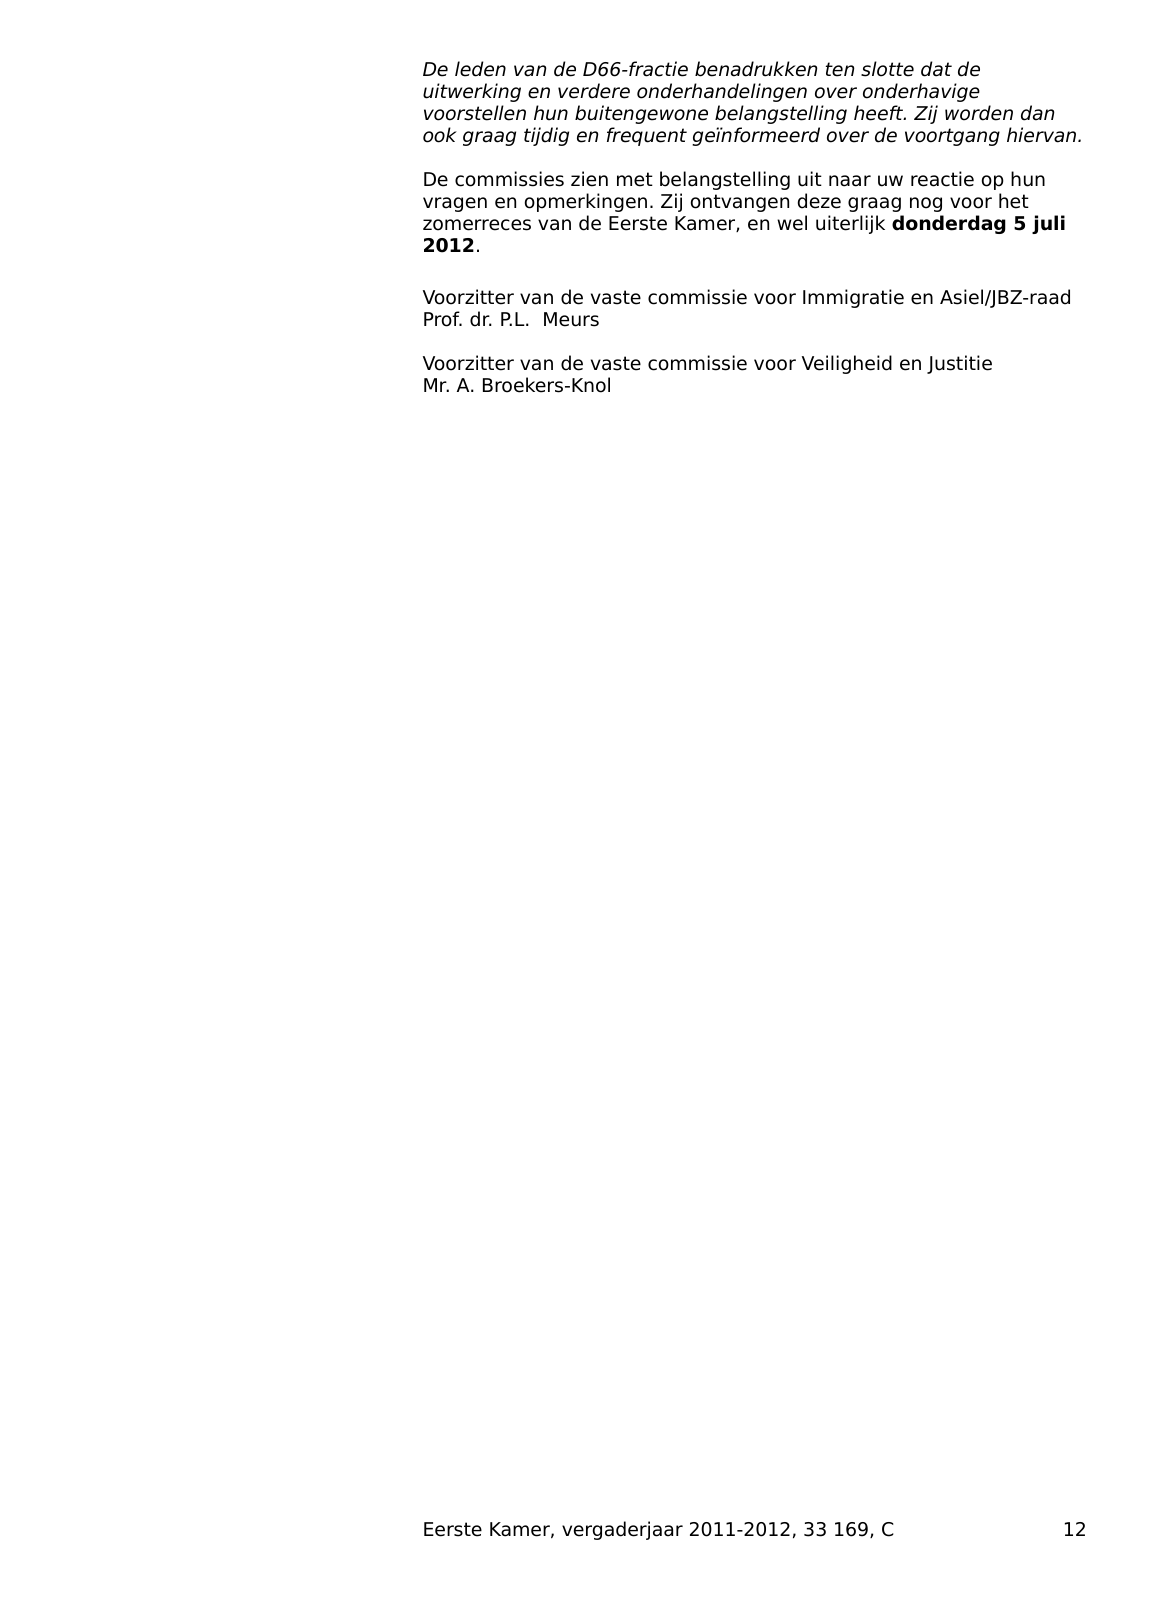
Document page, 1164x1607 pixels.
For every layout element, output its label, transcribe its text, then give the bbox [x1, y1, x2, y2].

text Voorzitter van de vaste commissie voor Veiligheid en Justitie Mr. A. Broekers-Knol [422, 353, 1087, 397]
text De commissies zien met belangstelling uit naar uw reactie op hun vragen en opmerkingen. Zij ontvangen deze graag nog voor het zomerreces van de Eerste Kamer, en wel uiterlijk donderdag 5 juli 2012. [422, 169, 1087, 257]
text Voorzitter van de vaste commissie voor Immigratie en Asiel/JBZ-raad Prof. dr. P.L. Meurs [422, 287, 1087, 331]
text De leden van de D66-fractie benadrukken ten slotte dat de uitwerking en verdere onderhandelingen over onderhavige voorstellen hun buitengewone belangstelling heeft. Zij worden dan ook graag tijdig en frequent geïnformeerd over de voortgang hiervan. [422, 59, 1087, 147]
